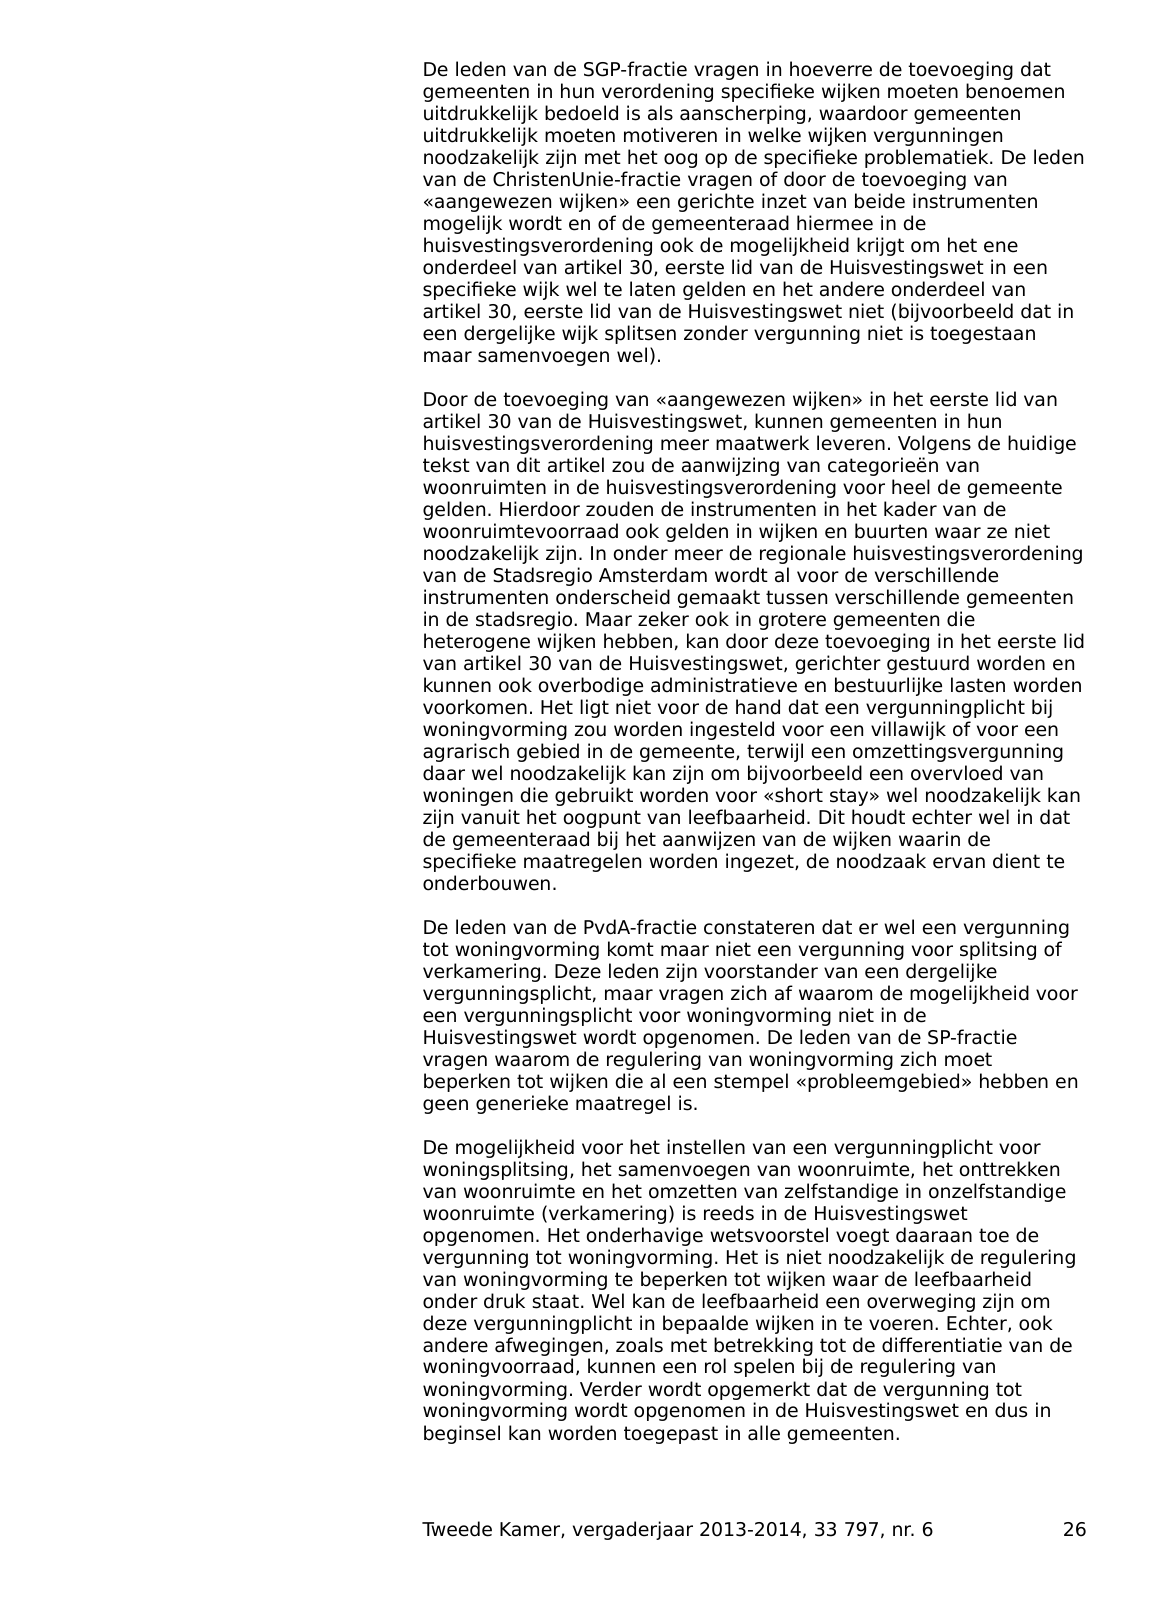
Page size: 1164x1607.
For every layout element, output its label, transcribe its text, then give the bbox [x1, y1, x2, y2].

text De mogelijkheid voor het instellen van een vergunningplicht voor woningsplitsing, het samenvoegen van woonruimte, het onttrekken van woonruimte en het omzetten van zelfstandige in onzelfstandige woonruimte (verkamering) is reeds in de Huisvestingswet opgenomen. Het onderhavige wetsvoorstel voegt daaraan toe de vergunning tot woningvorming. Het is niet noodzakelijk de regulering van woningvorming te beperken tot wijken waar de leefbaarheid onder druk staat. Wel kan de leefbaarheid een overweging zijn om deze vergunningplicht in bepaalde wijken in te voeren. Echter, ook andere afwegingen, zoals met betrekking tot de differentiatie van de woningvoorraad, kunnen een rol spelen bij de regulering van woningvorming. Verder wordt opgemerkt dat de vergunning tot woningvorming wordt opgenomen in de Huisvestingswet en dus in beginsel kan worden toegepast in alle gemeenten. [422, 1137, 1087, 1444]
text Door de toevoeging van «aangewezen wijken» in het eerste lid van artikel 30 van de Huisvestingswet, kunnen gemeenten in hun huisvestingsverordening meer maatwerk leveren. Volgens de huidige tekst van dit artikel zou de aanwijzing van categorieën van woonruimten in de huisvestingsverordening voor heel de gemeente gelden. Hierdoor zouden de instrumenten in het kader van de woonruimtevoorraad ook gelden in wijken en buurten waar ze niet noodzakelijk zijn. In onder meer de regionale huisvestingsverordening van de Stadsregio Amsterdam wordt al voor de verschillende instrumenten onderscheid gemaakt tussen verschillende gemeenten in de stadsregio. Maar zeker ook in grotere gemeenten die heterogene wijken hebben, kan door deze toevoeging in het eerste lid van artikel 30 van de Huisvestingswet, gerichter gestuurd worden en kunnen ook overbodige administratieve en bestuurlijke lasten worden voorkomen. Het ligt niet voor de hand dat een vergunningplicht bij woningvorming zou worden ingesteld voor een villawijk of voor een agrarisch gebied in de gemeente, terwijl een omzettingsvergunning daar wel noodzakelijk kan zijn om bijvoorbeeld een overvloed van woningen die gebruikt worden voor «short stay» wel noodzakelijk kan zijn vanuit het oogpunt van leefbaarheid. Dit houdt echter wel in dat de gemeenteraad bij het aanwijzen van de wijken waarin de specifieke maatregelen worden ingezet, de noodzaak ervan dient te onderbouwen. [422, 389, 1087, 894]
text De leden van de SGP-fractie vragen in hoeverre de toevoeging dat gemeenten in hun verordening specifieke wijken moeten benoemen uitdrukkelijk bedoeld is als aanscherping, waardoor gemeenten uitdrukkelijk moeten motiveren in welke wijken vergunningen noodzakelijk zijn met het oog op de specifieke problematiek. De leden van de ChristenUnie-fractie vragen of door de toevoeging van «aangewezen wijken» een gerichte inzet van beide instrumenten mogelijk wordt en of de gemeenteraad hiermee in de huisvestingsverordening ook de mogelijkheid krijgt om het ene onderdeel van artikel 30, eerste lid van de Huisvestingswet in een specifieke wijk wel te laten gelden en het andere onderdeel van artikel 30, eerste lid van de Huisvestingswet niet (bijvoorbeeld dat in een dergelijke wijk splitsen zonder vergunning niet is toegestaan maar samenvoegen wel). [422, 59, 1087, 367]
text De leden van de PvdA-fractie constateren dat er wel een vergunning tot woningvorming komt maar niet een vergunning voor splitsing of verkamering. Deze leden zijn voorstander van een dergelijke vergunningsplicht, maar vragen zich af waarom de mogelijkheid voor een vergunningsplicht voor woningvorming niet in de Huisvestingswet wordt opgenomen. De leden van de SP-fractie vragen waarom de regulering van woningvorming zich moet beperken tot wijken die al een stempel «probleemgebied» hebben en geen generieke maatregel is. [422, 917, 1087, 1114]
